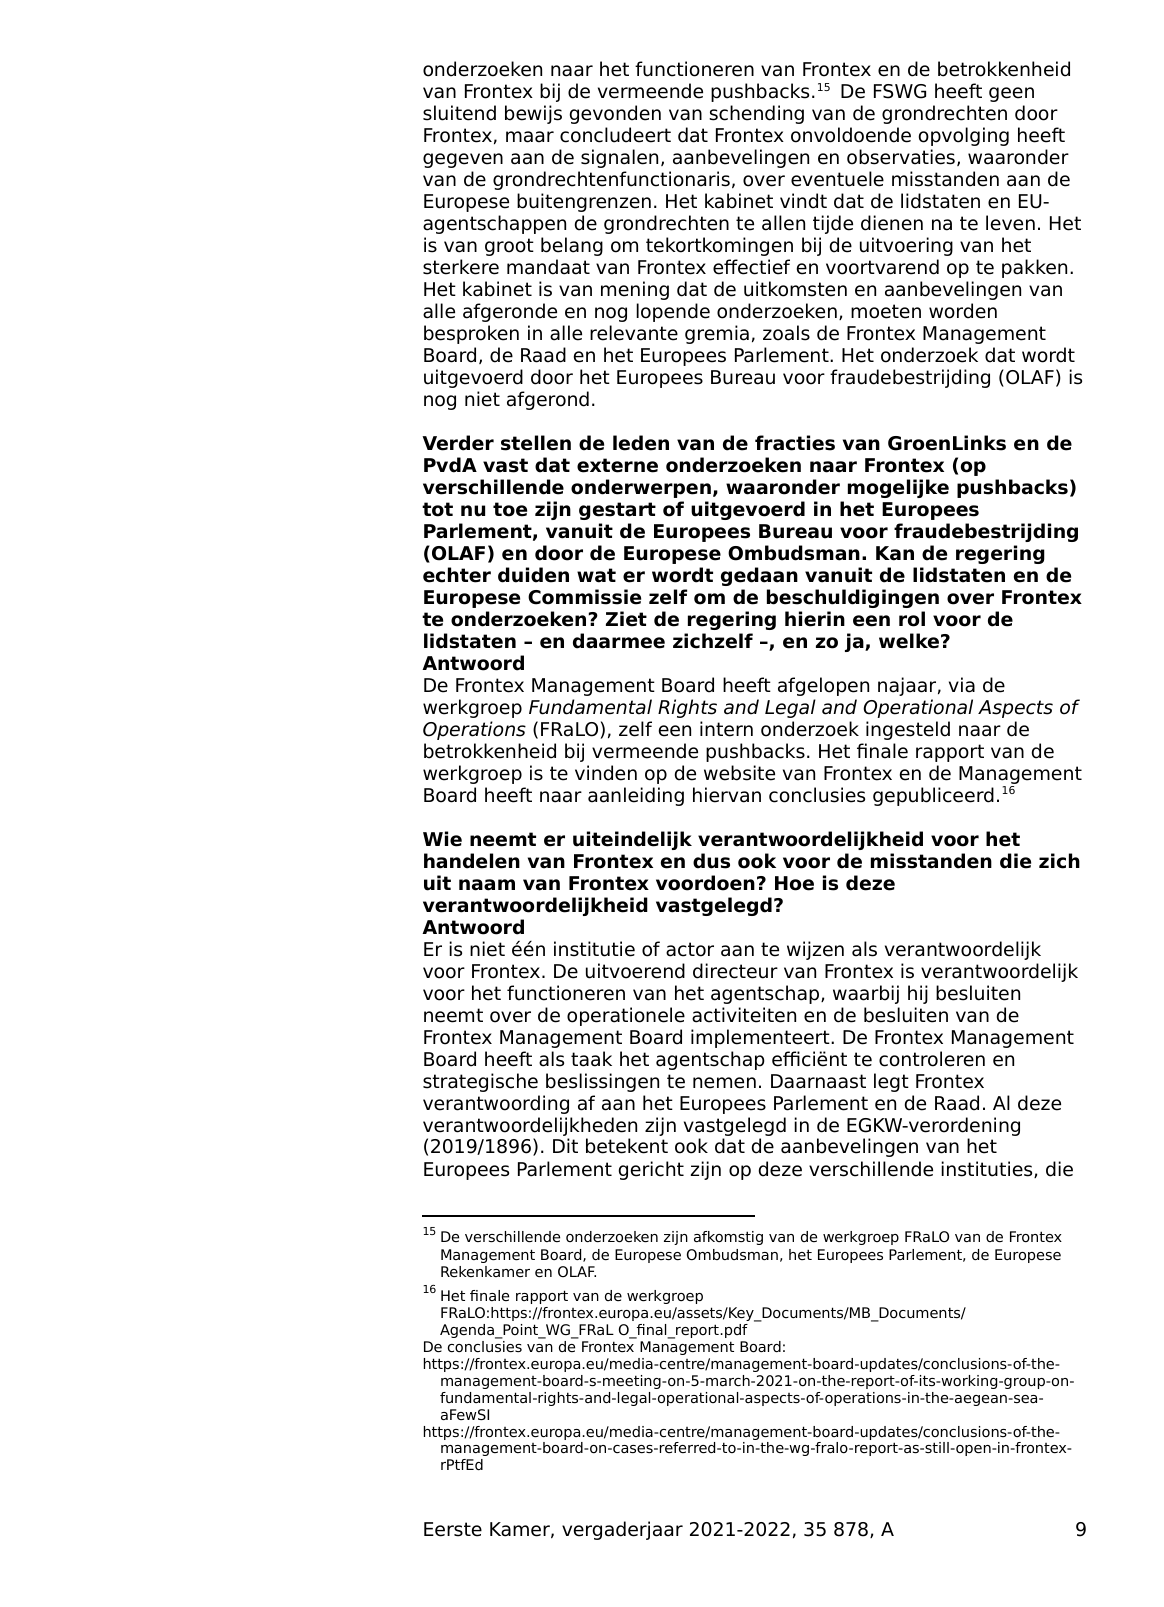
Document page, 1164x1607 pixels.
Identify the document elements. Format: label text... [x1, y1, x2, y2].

text De verschillende onderzoeken zijn afkomstig van de werkgroep FRaLO van de Frontex Management Board, de Europese Ombudsman, het Europees Parlement, de Europese Rekenkamer en OLAF. [422, 1225, 1087, 1281]
text De conclusies van de Frontex Management Board: [422, 1339, 1087, 1356]
text onderzoeken naar het functioneren van Frontex en de betrokkenheid van Frontex bij de vermeende pushbacks. De FSWG heeft geen sluitend bewijs gevonden van schending van de grondrechten door Frontex, maar concludeert dat Frontex onvoldoende opvolging heeft gegeven aan de signalen, aanbevelingen en observaties, waaronder van de grondrechtenfunctionaris, over eventuele misstanden aan de Europese buitengrenzen. Het kabinet vindt dat de lidstaten en EU-agentschappen de grondrechten te allen tijde dienen na te leven. Het is van groot belang om tekortkomingen bij de uitvoering van het sterkere mandaat van Frontex effectief en voortvarend op te pakken. Het kabinet is van mening dat de uitkomsten en aanbevelingen van alle afgeronde en nog lopende onderzoeken, moeten worden besproken in alle relevante gremia, zoals de Frontex Management Board, de Raad en het Europees Parlement. Het onderzoek dat wordt uitgevoerd door het Europees Bureau voor fraudebestrijding (OLAF) is nog niet afgerond. [422, 59, 1087, 411]
text Wie neemt er uiteindelijk verantwoordelijkheid voor het handelen van Frontex en dus ook voor de misstanden die zich uit naam van Frontex voordoen? Hoe is deze verantwoordelijkheid vastgelegd? [422, 829, 1087, 917]
text De Frontex Management Board heeft afgelopen najaar, via de werkgroep Fundamental Rights and Legal and Operational Aspects of Operations (FRaLO), zelf een intern onderzoek ingesteld naar de betrokkenheid bij vermeende pushbacks. Het finale rapport van de werkgroep is te vinden op de website van Frontex en de Management Board heeft naar aanleiding hiervan conclusies gepubliceerd. [422, 675, 1087, 807]
text Het finale rapport van de werkgroep FRaLO:https://frontex.europa.eu/assets/Key_Documents/MB_Documents/Agenda_Point_WG_FRaL O_final_report.pdf [422, 1283, 1087, 1339]
text https://frontex.europa.eu/media-centre/management-board-updates/conclusions-of-the-management-board-on-cases-referred-to-in-the-wg-fralo-report-as-still-open-in-frontex-rPtfEd [422, 1424, 1087, 1474]
text https://frontex.europa.eu/media-centre/management-board-updates/conclusions-of-the-management-board-s-meeting-on-5-march-2021-on-the-report-of-its-working-group-on-fundamental-rights-and-legal-operational-aspects-of-operations-in-the-aegean-sea-aFewSI [422, 1356, 1087, 1424]
text Antwoord [422, 917, 1087, 939]
text Antwoord [422, 653, 1087, 675]
text Verder stellen de leden van de fracties van GroenLinks en de PvdA vast dat externe onderzoeken naar Frontex (op verschillende onderwerpen, waaronder mogelijke pushbacks) tot nu toe zijn gestart of uitgevoerd in het Europees Parlement, vanuit de Europees Bureau voor fraudebestrijding (OLAF) en door de Europese Ombudsman. Kan de regering echter duiden wat er wordt gedaan vanuit de lidstaten en de Europese Commissie zelf om de beschuldigingen over Frontex te onderzoeken? Ziet de regering hierin een rol voor de lidstaten – en daarmee zichzelf –, en zo ja, welke? [422, 433, 1087, 653]
text Er is niet één institutie of actor aan te wijzen als verantwoordelijk voor Frontex. De uitvoerend directeur van Frontex is verantwoordelijk voor het functioneren van het agentschap, waarbij hij besluiten neemt over de operationele activiteiten en de besluiten van de Frontex Management Board implementeert. De Frontex Management Board heeft als taak het agentschap efficiënt te controleren en strategische beslissingen te nemen. Daarnaast legt Frontex verantwoording af aan het Europees Parlement en de Raad. Al deze verantwoordelijkheden zijn vastgelegd in de EGKW-verordening (2019/1896). Dit betekent ook dat de aanbevelingen van het Europees Parlement gericht zijn op deze verschillende instituties, die [422, 939, 1087, 1180]
